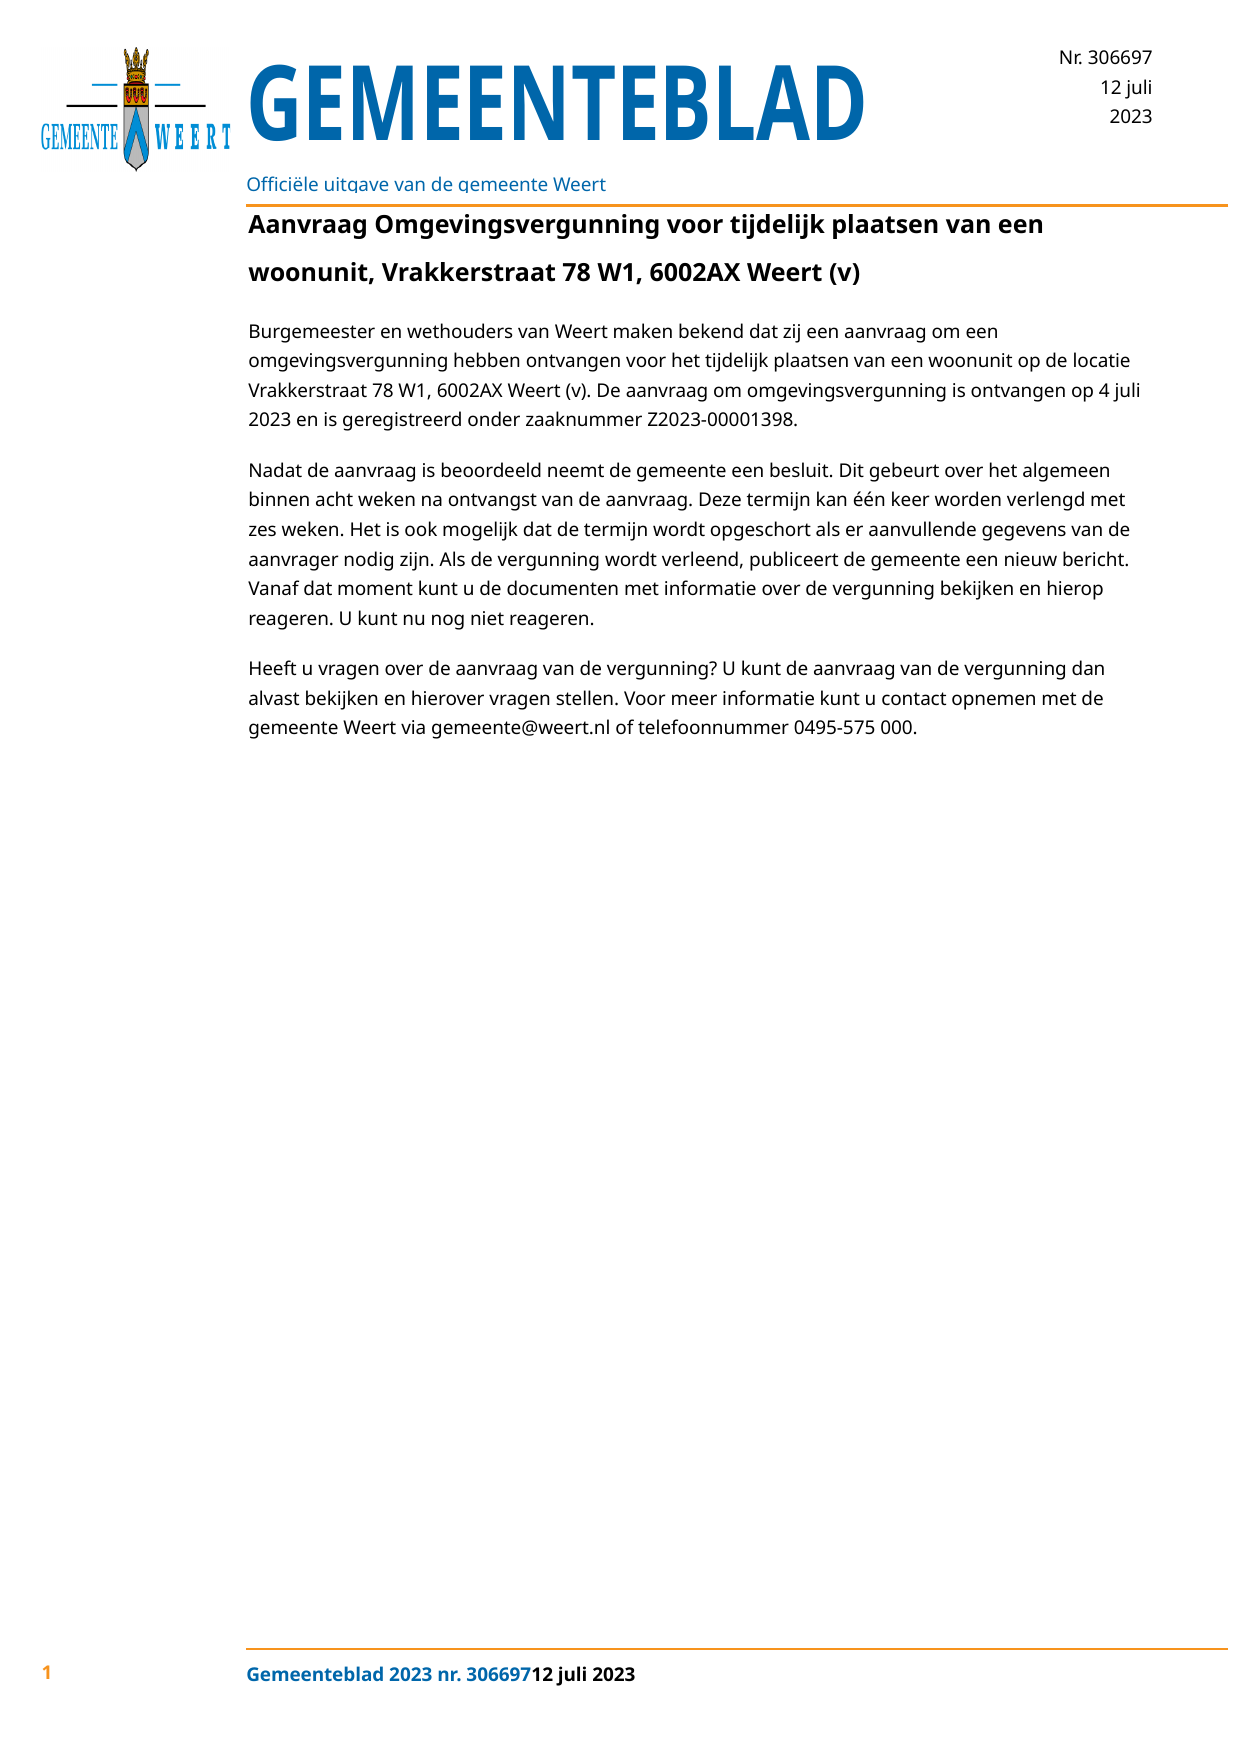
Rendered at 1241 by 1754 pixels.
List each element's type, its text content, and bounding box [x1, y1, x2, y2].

picture [41, 47, 231, 172]
text Burgemeester en wethouders van Weert maken bekend dat zij een aanvraag om een omgevingsvergunning hebben ontvangen voor het tijdelijk plaatsen van een woonunit op de locatie Vrakkerstraat 78 W1, 6002AX Weert (v). De aanvraag om omgevingsvergunning is ontvangen op 4 juli 2023 en is geregistreerd onder zaaknummer Z2023-00001398. [248, 318, 1152, 432]
text Aanvraag Omgevingsvergunning voor tijdelijk plaatsen van een woonunit, Vrakkerstraat 78 W1, 6002AX Weert (v) [248, 207, 1152, 288]
text Heeft u vragen over de aanvraag van de vergunning? U kunt de aanvraag van de vergunning dan alvast bekijken en hierover vragen stellen. Voor meer informatie kunt u contact opnemen met de gemeente Weert via gemeente@weert.nl of telefoonnummer 0495-575 000. [248, 655, 1152, 740]
text Nadat de aanvraag is beoordeeld neemt de gemeente een besluit. Dit gebeurt over het algemeen binnen acht weken na ontvangst van de aanvraag. Deze termijn kan één keer worden verlengd met zes weken. Het is ook mogelijk dat de termijn wordt opgeschort als er aanvullende gegevens van de aanvrager nodig zijn. Als de vergunning wordt verleend, publiceert de gemeente een nieuw bericht. Vanaf dat moment kunt u de documenten met informatie over de vergunning bekijken en hierop reageren. U kunt nu nog niet reageren. [248, 457, 1152, 631]
